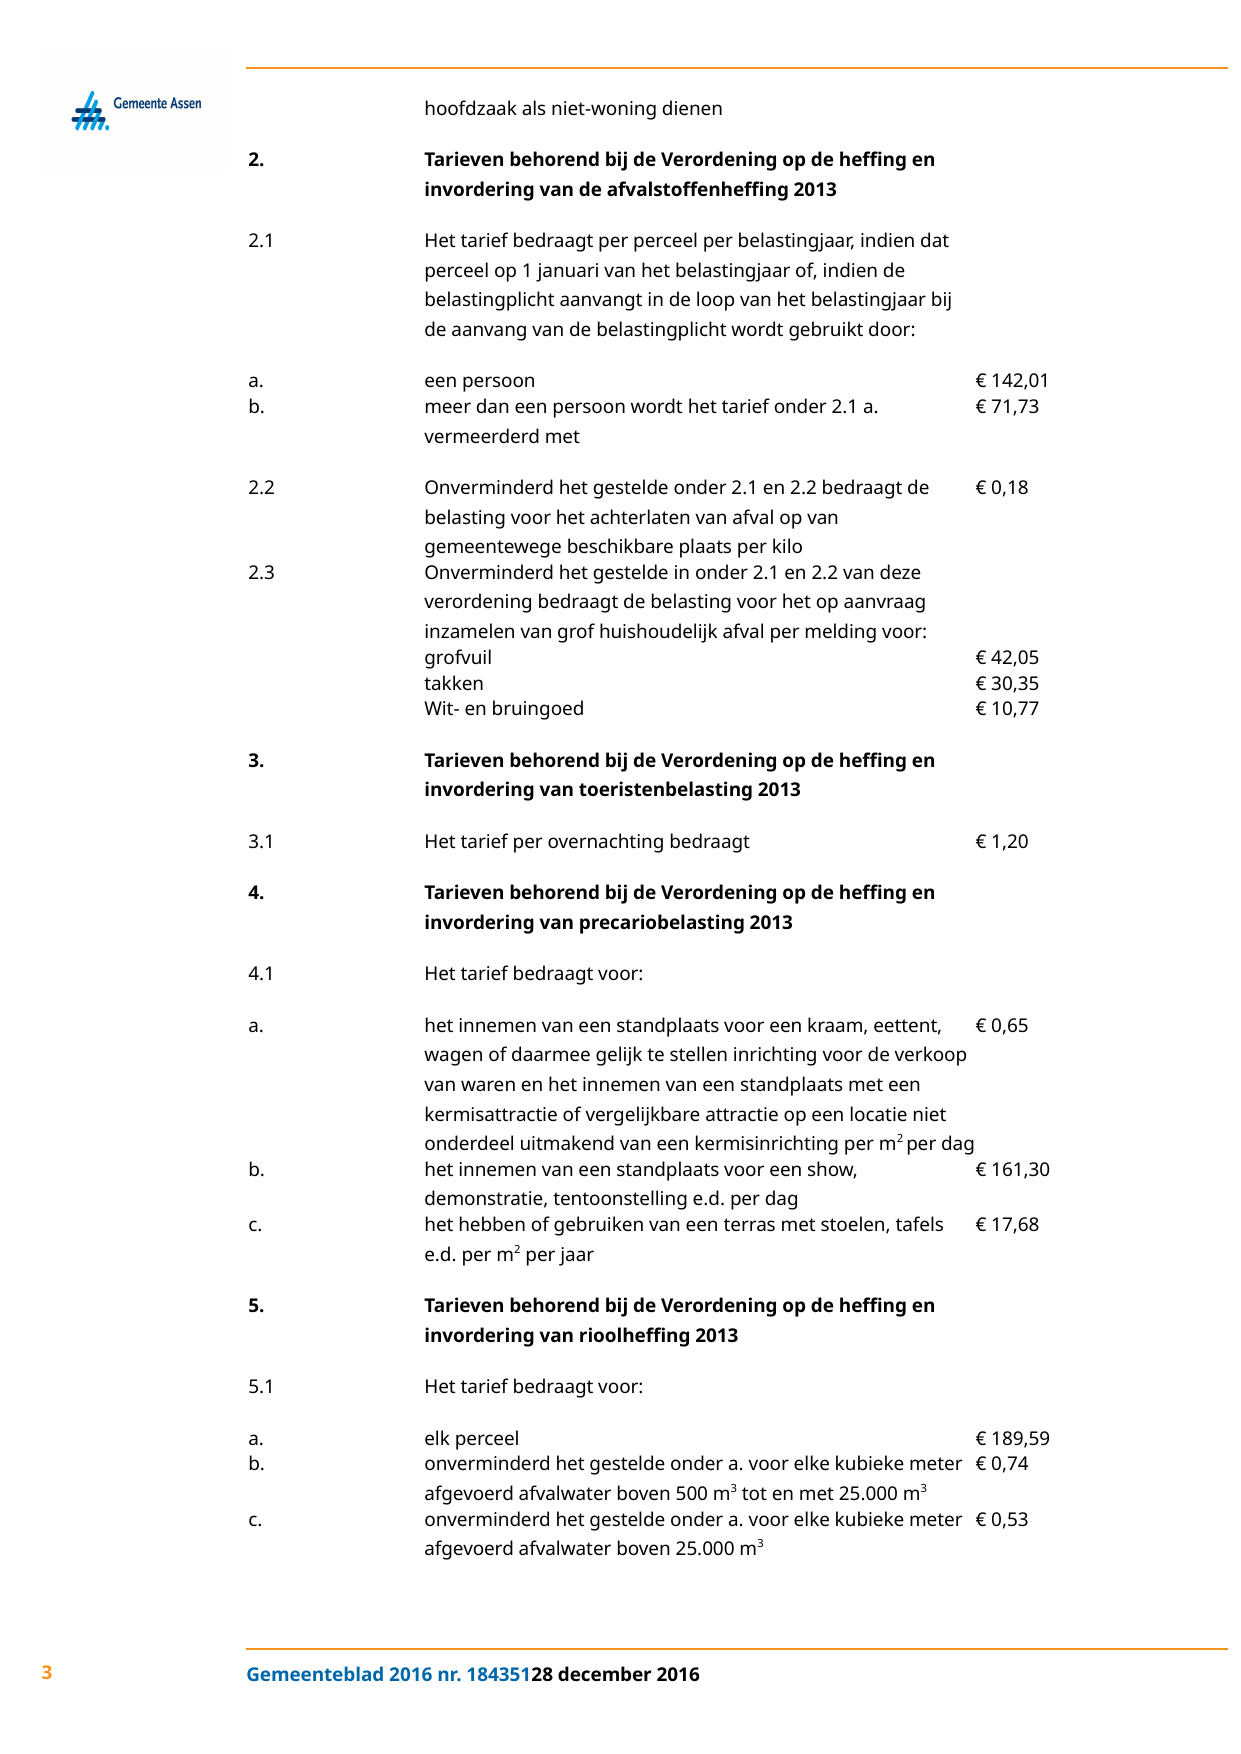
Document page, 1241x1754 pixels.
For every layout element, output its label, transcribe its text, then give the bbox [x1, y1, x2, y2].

table_cell 5. [248, 1293, 424, 1348]
table_cell € 0,18 [975, 474, 1152, 559]
table_cell meer dan een persoon wordt het tarief onder 2.1 a. vermeerderd met [424, 393, 975, 448]
table_cell [248, 721, 424, 747]
table_cell [975, 935, 1152, 961]
picture [41, 47, 231, 172]
table_cell [424, 342, 975, 367]
table_cell 2.1 [248, 227, 424, 342]
table_cell Het tarief bedraagt voor: [424, 961, 975, 986]
table_cell a. [248, 1425, 424, 1451]
table_cell € 0,74 [975, 1451, 1152, 1506]
table_cell [975, 1293, 1152, 1348]
table_cell [424, 1267, 975, 1292]
table_cell [975, 121, 1152, 146]
table_cell Onverminderd het gestelde onder 2.1 en 2.2 bedraagt de belasting voor het achterlaten van afval op van gemeentewege beschikbare plaats per kilo [424, 474, 975, 559]
table_cell [248, 1399, 424, 1425]
table_cell het innemen van een standplaats voor een show, demonstratie, tentoonstelling e.d. per dag [424, 1156, 975, 1211]
table_cell [248, 95, 424, 121]
table_cell 3. [248, 747, 424, 802]
table_cell Tarieven behorend bij de Verordening op de heffing en invordering van de afvalstoffenheffing 2013 [424, 146, 975, 202]
table_cell Tarieven behorend bij de Verordening op de heffing en invordering van toeristenbelasting 2013 [424, 747, 975, 802]
table_cell [975, 95, 1152, 121]
table_cell [248, 342, 424, 367]
table_cell Onverminderd het gestelde in onder 2.1 en 2.2 van deze verordening bedraagt de belasting voor het op aanvraag inzamelen van grof huishoudelijk afval per melding voor: [424, 559, 975, 644]
table_cell [975, 747, 1152, 802]
table_cell [424, 721, 975, 747]
table_cell [424, 854, 975, 879]
table_cell [975, 1348, 1152, 1373]
table_cell het innemen van een standplaats voor een kraam, eettent, wagen of daarmee gelijk te stellen inrichting voor de verkoop van waren en het innemen van een standplaats met een kermisattractie of vergelijkbare attractie op een locatie niet onderdeel uitmakend van een kermisinrichting per m2 per dag [424, 1012, 975, 1156]
table_cell [248, 696, 424, 721]
table_cell € 71,73 [975, 393, 1152, 448]
table_cell [248, 986, 424, 1012]
table_cell b. [248, 1451, 424, 1506]
table_cell een persoon [424, 368, 975, 393]
table_cell [975, 986, 1152, 1012]
table_cell [424, 986, 975, 1012]
table_cell € 10,77 [975, 696, 1152, 721]
table_cell € 1,20 [975, 828, 1152, 854]
table_cell Het tarief per overnachting bedraagt [424, 828, 975, 854]
table_cell € 17,68 [975, 1211, 1152, 1267]
table_cell 4. [248, 880, 424, 935]
table_cell [975, 1267, 1152, 1292]
table_cell onverminderd het gestelde onder a. voor elke kubieke meter afgevoerd afvalwater boven 500 m3 tot en met 25.000 m3 [424, 1451, 975, 1506]
table_cell 5.1 [248, 1374, 424, 1399]
table_cell [248, 854, 424, 879]
table_cell 4.1 [248, 961, 424, 986]
table_cell [424, 202, 975, 227]
table_cell € 0,53 [975, 1506, 1152, 1561]
table_cell b. [248, 393, 424, 448]
table_cell [248, 202, 424, 227]
table_cell [975, 1561, 1152, 1587]
table_cell [975, 449, 1152, 474]
table_cell [975, 1374, 1152, 1399]
table_cell [975, 854, 1152, 879]
table_cell Het tarief bedraagt voor: [424, 1374, 975, 1399]
table_cell € 30,35 [975, 670, 1152, 696]
table_cell Wit- en bruingoed [424, 696, 975, 721]
table_cell [424, 121, 975, 146]
table_cell [424, 449, 975, 474]
table_cell het hebben of gebruiken van een terras met stoelen, tafels e.d. per m2 per jaar [424, 1211, 975, 1267]
table_cell [248, 449, 424, 474]
table_cell [248, 121, 424, 146]
table_cell Het tarief bedraagt per perceel per belastingjaar, indien dat perceel op 1 januari van het belastingjaar of, indien de belastingplicht aanvangt in de loop van het belastingjaar bij de aanvang van de belastingplicht wordt gebruikt door: [424, 227, 975, 342]
table_cell 2.2 [248, 474, 424, 559]
table_cell elk perceel [424, 1425, 975, 1451]
table_cell [975, 227, 1152, 342]
table_cell [975, 146, 1152, 202]
table_cell c. [248, 1211, 424, 1267]
table_cell [975, 961, 1152, 986]
table_cell € 189,59 [975, 1425, 1152, 1451]
table_cell [975, 342, 1152, 367]
table_cell [975, 721, 1152, 747]
table_cell takken [424, 670, 975, 696]
table_cell [248, 670, 424, 696]
table_cell [248, 802, 424, 828]
table_cell a. [248, 1012, 424, 1156]
table_cell b. [248, 1156, 424, 1211]
table_cell onverminderd het gestelde onder a. voor elke kubieke meter afgevoerd afvalwater boven 25.000 m3 [424, 1506, 975, 1561]
table_cell [424, 802, 975, 828]
table_cell [424, 935, 975, 961]
table_cell [248, 1267, 424, 1292]
table_cell [975, 559, 1152, 644]
table_cell € 142,01 [975, 368, 1152, 393]
table_cell [248, 1561, 424, 1587]
table_cell 2. [248, 146, 424, 202]
table_cell Tarieven behorend bij de Verordening op de heffing en invordering van rioolheffing 2013 [424, 1293, 975, 1348]
table_cell Tarieven behorend bij de Verordening op de heffing en invordering van precariobelasting 2013 [424, 880, 975, 935]
table_cell [975, 202, 1152, 227]
table_cell [424, 1399, 975, 1425]
table_cell € 0,65 [975, 1012, 1152, 1156]
table_cell [424, 1348, 975, 1373]
table_cell 3.1 [248, 828, 424, 854]
table_cell a. [248, 368, 424, 393]
table_cell [975, 1399, 1152, 1425]
table_cell c. [248, 1506, 424, 1561]
table_cell [975, 880, 1152, 935]
table_cell grofvuil [424, 644, 975, 670]
table_cell [248, 1348, 424, 1373]
table_cell [248, 935, 424, 961]
table_cell € 42,05 [975, 644, 1152, 670]
table_cell [424, 1561, 975, 1587]
table_cell hoofdzaak als niet-woning dienen [424, 95, 975, 121]
table_cell [248, 644, 424, 670]
table_cell € 161,30 [975, 1156, 1152, 1211]
table_cell 2.3 [248, 559, 424, 644]
table_cell [975, 802, 1152, 828]
